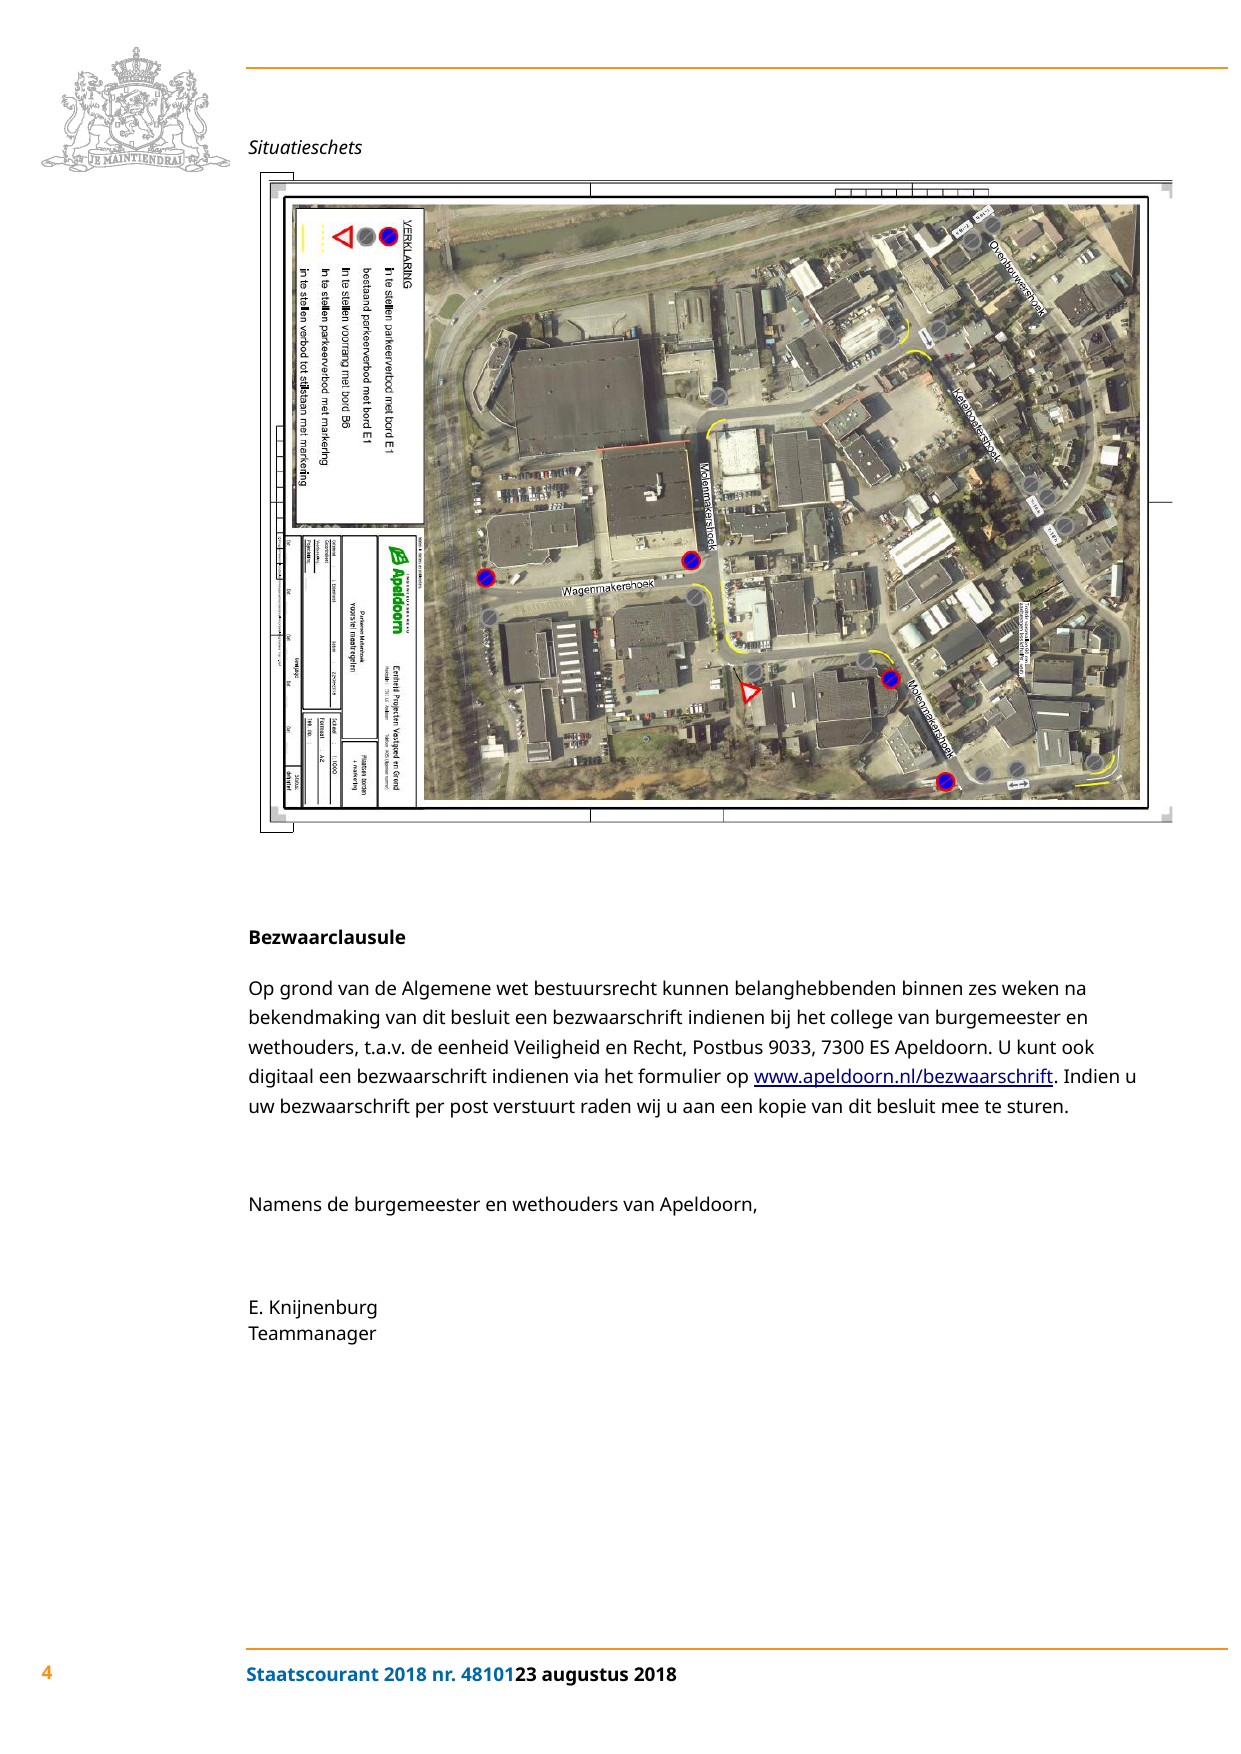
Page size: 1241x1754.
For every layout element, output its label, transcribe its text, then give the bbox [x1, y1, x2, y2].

text Op grond van de Algemene wet bestuursrecht kunnen belanghebbenden binnen zes weken na bekendmaking van dit besluit een bezwaarschrift indienen bij het college van burgemeester en wethouders, t.a.v. de eenheid Veiligheid en Recht, Postbus 9033, 7300 ES Apeldoorn. U kunt ook digitaal een bezwaarschrift indienen via het formulier op www.apeldoorn.nl/bezwaarschrift. Indien u uw bezwaarschrift per post verstuurt raden wij u aan een kopie van dit besluit mee te sturen. [248, 975, 1152, 1119]
text Teammanager [248, 1320, 1152, 1346]
picture [41, 47, 231, 172]
picture [268, 180, 1173, 823]
text Namens de burgemeester en wethouders van Apeldoorn, [248, 1191, 1152, 1217]
text Situatieschets [248, 134, 1152, 160]
text Bezwaarclausule [248, 924, 1152, 950]
text E. Knijnenburg [248, 1294, 1152, 1320]
